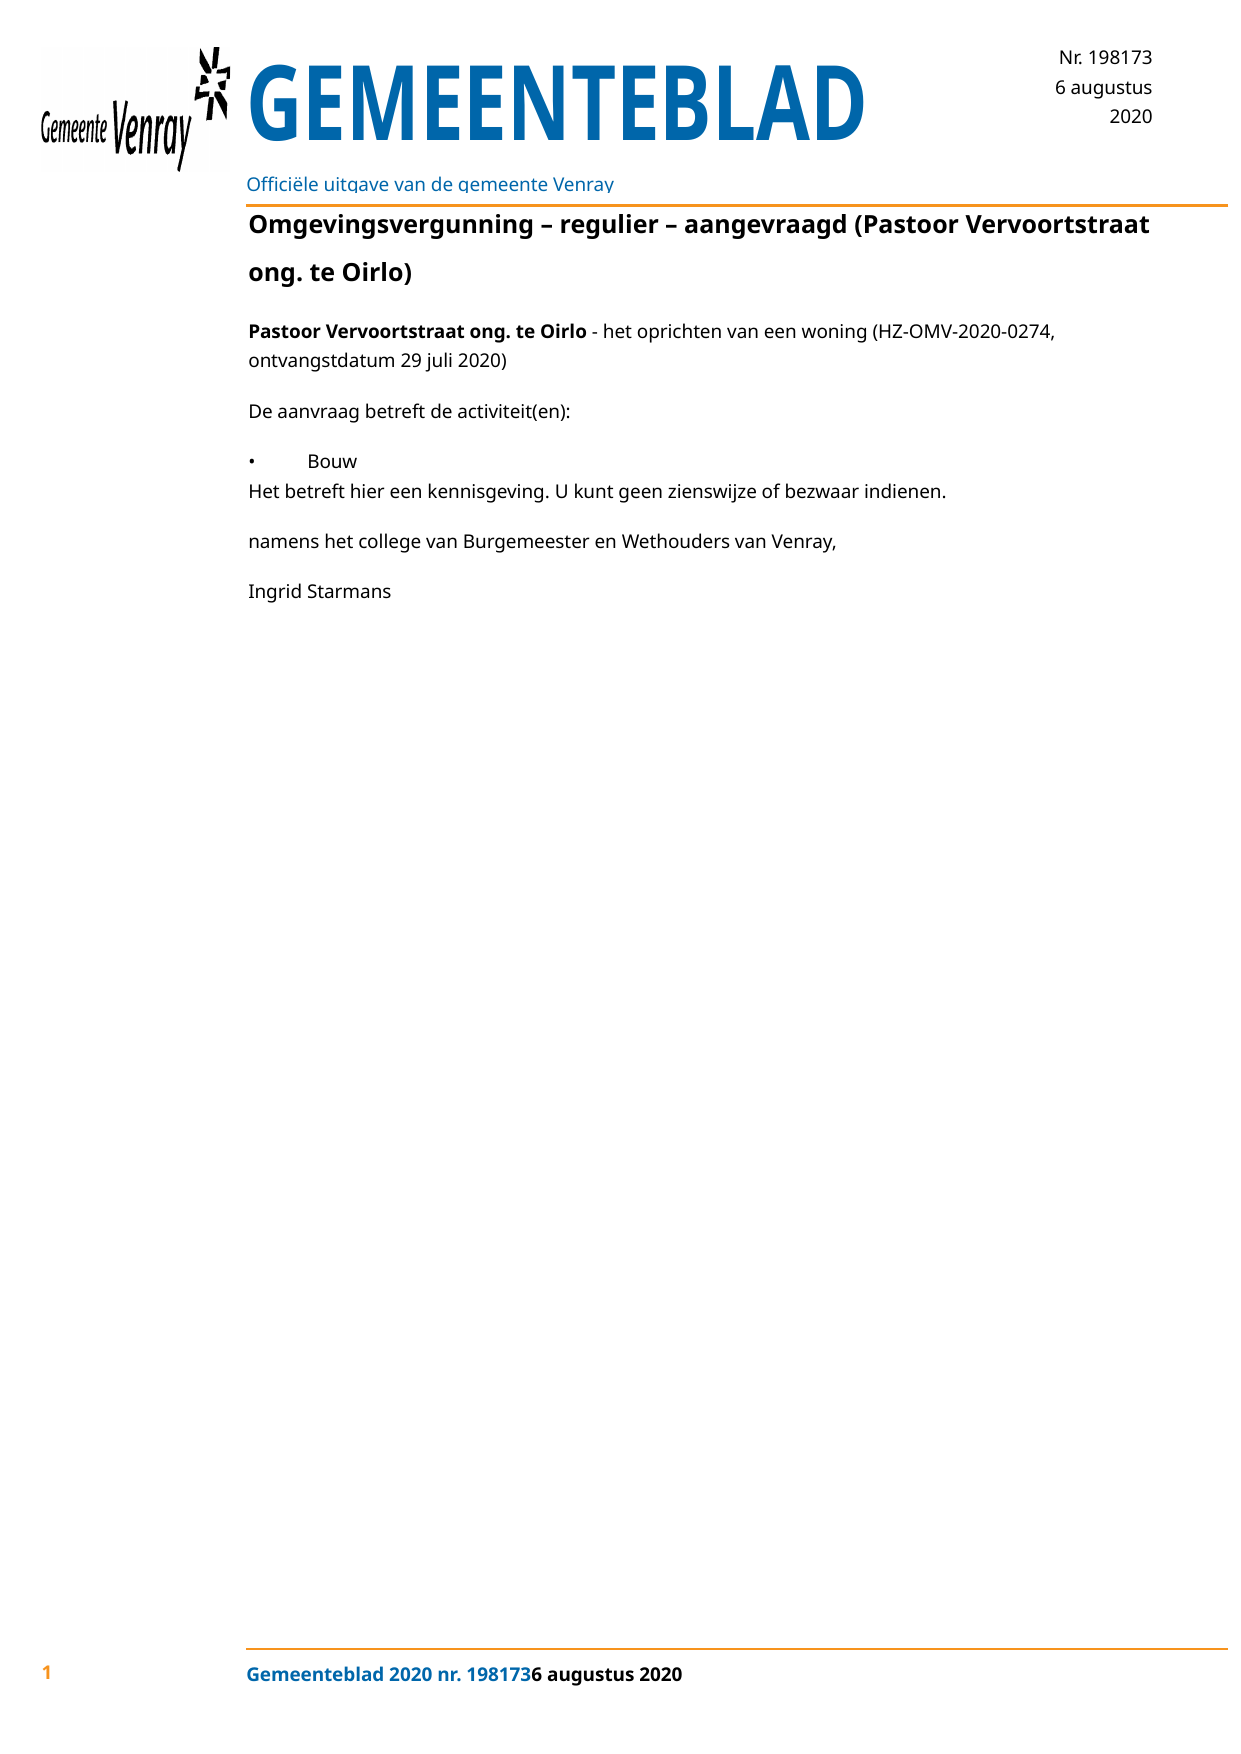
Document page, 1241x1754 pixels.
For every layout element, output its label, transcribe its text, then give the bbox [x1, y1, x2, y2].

list Bouw [248, 448, 1152, 474]
text Ingrid Starmans [248, 579, 1152, 604]
picture [41, 47, 231, 172]
text De aanvraag betreft de activiteit(en): [248, 398, 1152, 424]
text Pastoor Vervoortstraat ong. te Oirlo - het oprichten van een woning (HZ-OMV-2020-0274, ontvangstdatum 29 juli 2020) [248, 318, 1152, 373]
text Omgevingsvergunning – regulier – aangevraagd (Pastoor Vervoortstraat ong. te Oirlo) [248, 207, 1152, 288]
text Het betreft hier een kennisgeving. U kunt geen zienswijze of bezwaar indienen. [248, 478, 1152, 504]
text namens het college van Burgemeester en Wethouders van Venray, [248, 528, 1152, 554]
